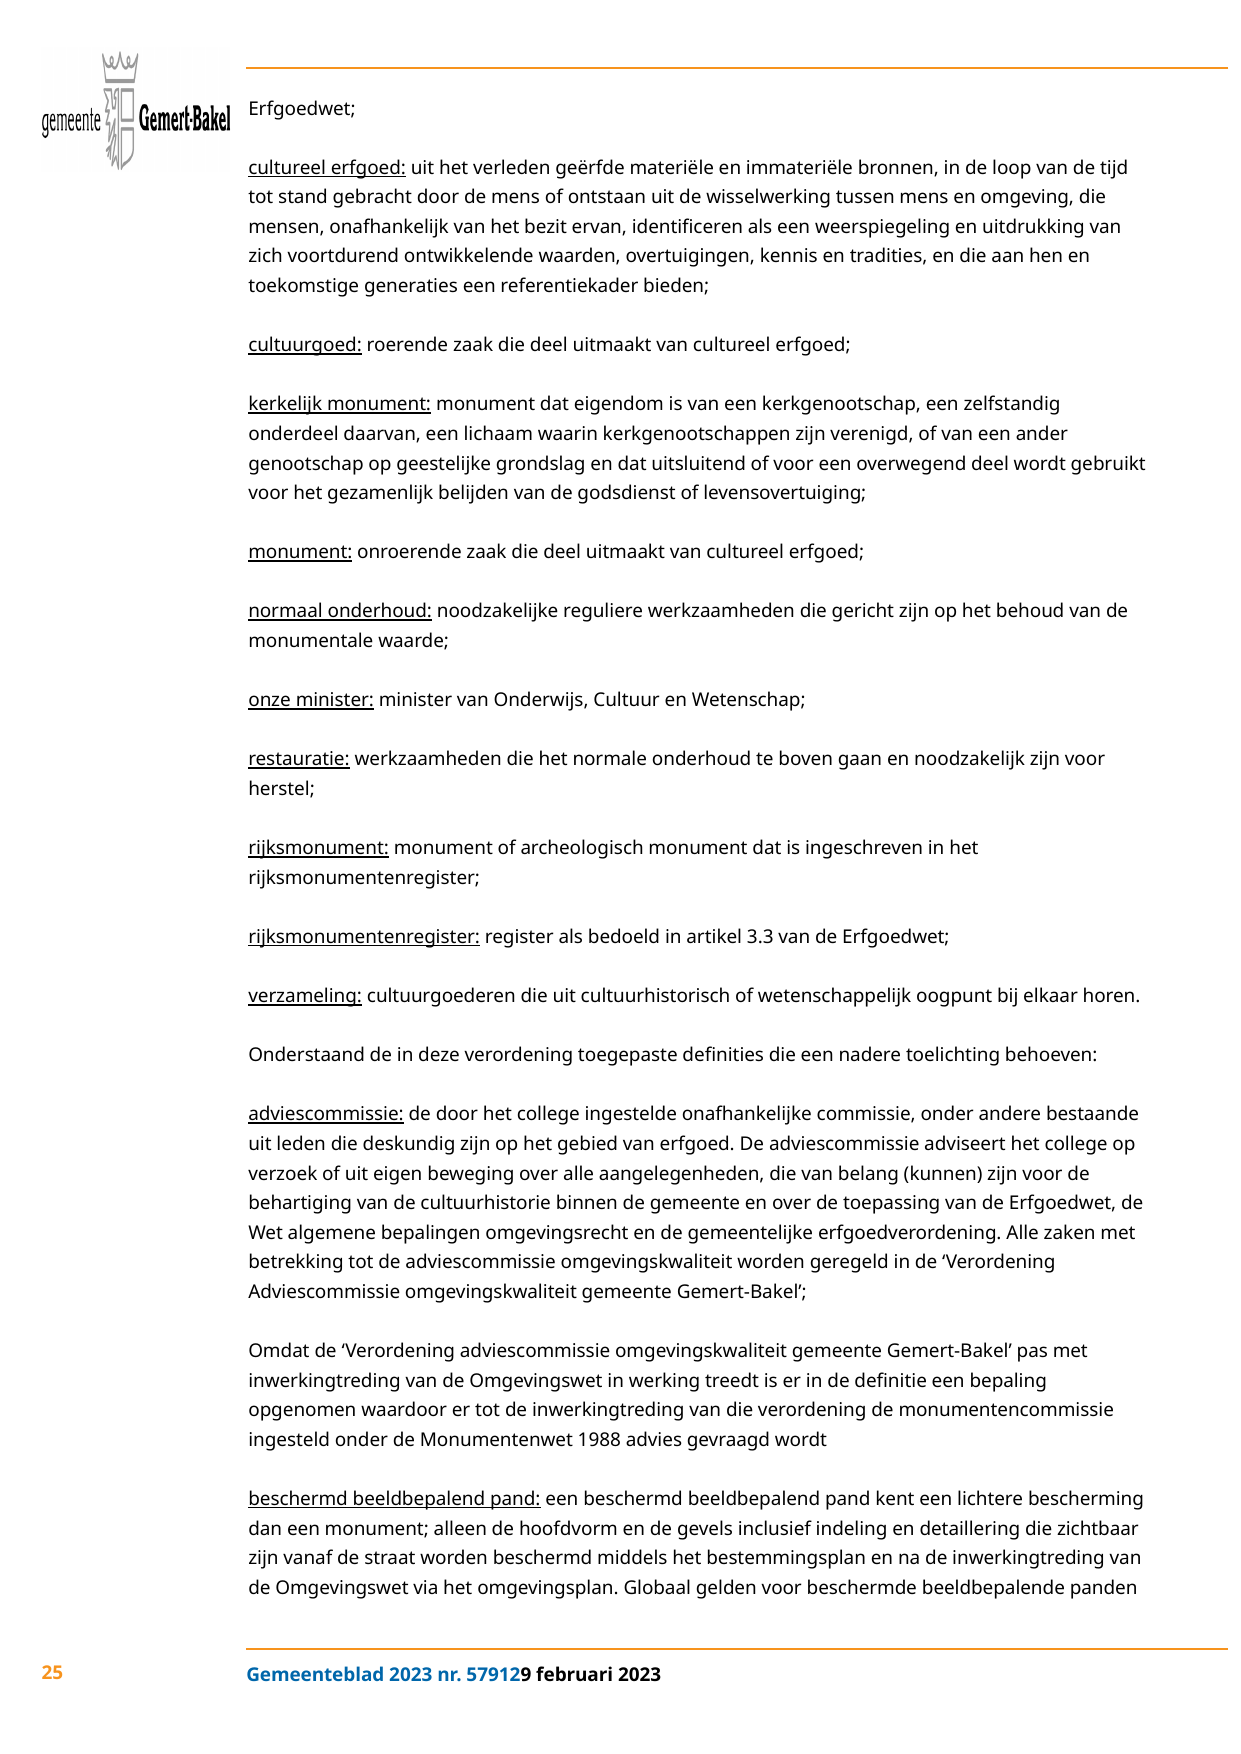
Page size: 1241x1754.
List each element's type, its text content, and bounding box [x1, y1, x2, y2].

text Omdat de ‘Verordening adviescommissie omgevingskwaliteit gemeente Gemert-Bakel’ pas met inwerkingtreding van de Omgevingswet in werking treedt is er in de definitie een bepaling opgenomen waardoor er tot de inwerkingtreding van die verordening de monumentencommissie ingesteld onder de Monumentenwet 1988 advies gevraagd wordt [248, 1337, 1152, 1452]
text rijksmonumentenregister: register als bedoeld in artikel 3.3 van de Erfgoedwet; [248, 923, 1152, 949]
text restauratie: werkzaamheden die het normale onderhoud te boven gaan en noodzakelijk zijn voor herstel; [248, 746, 1152, 801]
text Onderstaand de in deze verordening toegepaste definities die een nadere toelichting behoeven: [248, 1041, 1152, 1067]
text adviescommissie: de door het college ingestelde onafhankelijke commissie, onder andere bestaande uit leden die deskundig zijn op het gebied van erfgoed. De adviescommissie adviseert het college op verzoek of uit eigen beweging over alle aangelegenheden, die van belang (kunnen) zijn voor de behartiging van de cultuurhistorie binnen de gemeente en over de toepassing van de Erfgoedwet, de Wet algemene bepalingen omgevingsrecht en de gemeentelijke erfgoedverordening. Alle zaken met betrekking tot de adviescommissie omgevingskwaliteit worden geregeld in de ‘Verordening Adviescommissie omgevingskwaliteit gemeente Gemert-Bakel’; [248, 1101, 1152, 1304]
text kerkelijk monument: monument dat eigendom is van een kerkgenootschap, een zelfstandig onderdeel daarvan, een lichaam waarin kerkgenootschappen zijn verenigd, of van een ander genootschap op geestelijke grondslag en dat uitsluitend of voor een overwegend deel wordt gebruikt voor het gezamenlijk belijden van de godsdienst of levensovertuiging; [248, 391, 1152, 505]
text monument: onroerende zaak die deel uitmaakt van cultureel erfgoed; [248, 538, 1152, 564]
text verzameling: cultuurgoederen die uit cultuurhistorisch of wetenschappelijk oogpunt bij elkaar horen. [248, 982, 1152, 1008]
text normaal onderhoud: noodzakelijke reguliere werkzaamheden die gericht zijn op het behoud van de monumentale waarde; [248, 598, 1152, 653]
text Erfgoedwet; [248, 95, 1152, 121]
text cultuurgoed: roerende zaak die deel uitmaakt van cultureel erfgoed; [248, 331, 1152, 357]
text cultureel erfgoed: uit het verleden geërfde materiële en immateriële bronnen, in de loop van de tijd tot stand gebracht door de mens of ontstaan uit de wisselwerking tussen mens en omgeving, die mensen, onafhankelijk van het bezit ervan, identificeren als een weerspiegeling en uitdrukking van zich voortdurend ontwikkelende waarden, overtuigingen, kennis en tradities, en die aan hen en toekomstige generaties een referentiekader bieden; [248, 154, 1152, 298]
text onze minister: minister van Onderwijs, Cultuur en Wetenschap; [248, 686, 1152, 712]
text rijksmonument: monument of archeologisch monument dat is ingeschreven in het rijksmonumentenregister; [248, 834, 1152, 890]
picture [41, 47, 231, 172]
text beschermd beeldbepalend pand: een beschermd beeldbepalend pand kent een lichtere bescherming dan een monument; alleen de hoofdvorm en de gevels inclusief indeling en detaillering die zichtbaar zijn vanaf de straat worden beschermd middels het bestemmingsplan en na de inwerkingtreding van de Omgevingswet via het omgevingsplan. Globaal gelden voor beschermde beeldbepalende panden [248, 1485, 1152, 1600]
